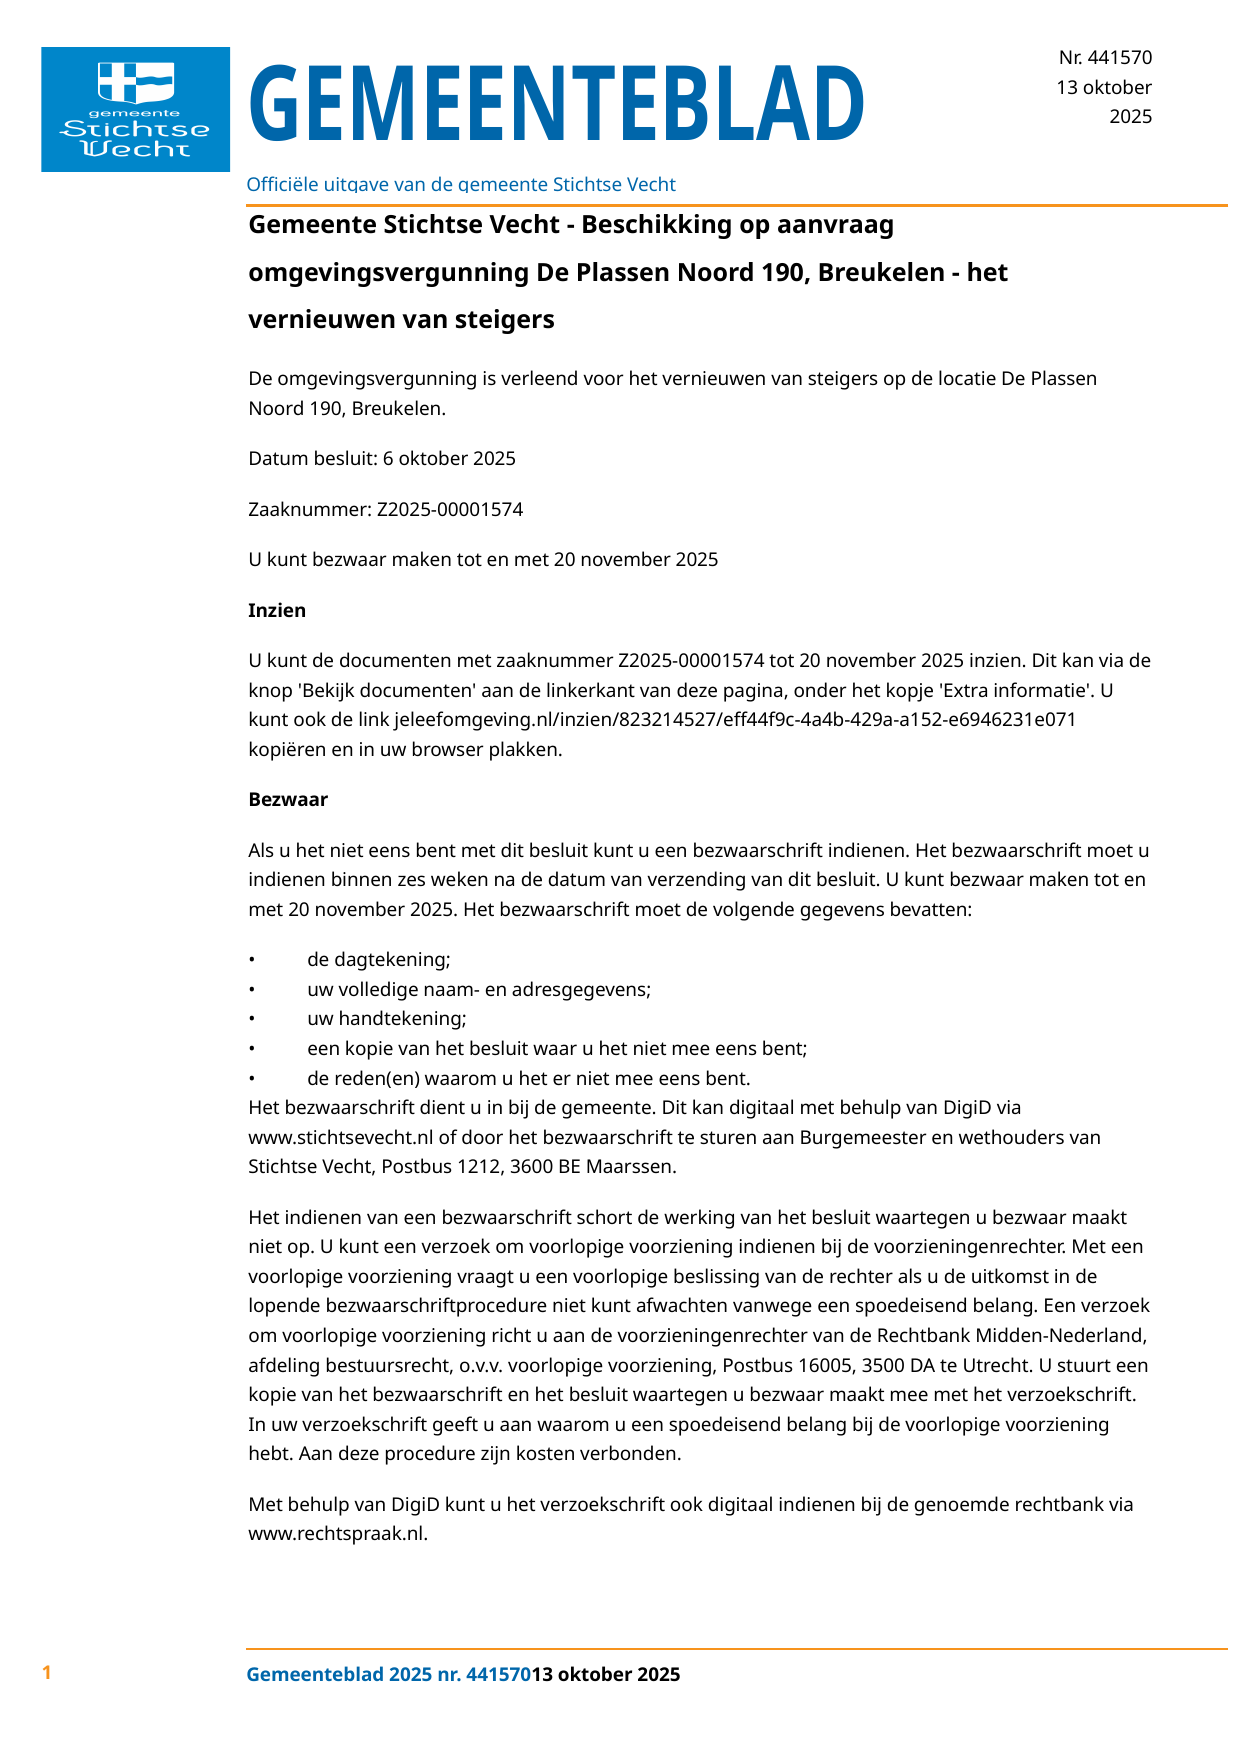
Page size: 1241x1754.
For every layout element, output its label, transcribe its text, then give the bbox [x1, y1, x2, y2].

text Het bezwaarschrift dient u in bij de gemeente. Dit kan digitaal met behulp van DigiD via www.stichtsevecht.nl of door het bezwaarschrift te sturen aan Burgemeester en wethouders van Stichtse Vecht, Postbus 1212, 3600 BE Maarssen. [248, 1094, 1152, 1179]
text U kunt de documenten met zaaknummer Z2025-00001574 tot 20 november 2025 inzien. Dit kan via de knop 'Bekijk documenten' aan de linkerkant van deze pagina, onder het kopje 'Extra informatie'. U kunt ook de link jeleefomgeving.nl/inzien/823214527/eff44f9c-4a4b-429a-a152-e6946231e071 kopiëren en in uw browser plakken. [248, 647, 1152, 762]
picture [137, 63, 174, 103]
text Met behulp van DigiD kunt u het verzoekschrift ook digitaal indienen bij de genoemde rechtbank via www.rechtspraak.nl. [248, 1491, 1152, 1546]
text U kunt bezwaar maken tot en met 20 november 2025 [248, 546, 1152, 572]
text Gemeente Stichtse Vecht - Beschikking op aanvraag omgevingsvergunning De Plassen Noord 190, Breukelen - het vernieuwen van steigers [248, 207, 1152, 336]
text De omgevingsvergunning is verleend voor het vernieuwen van steigers op de locatie De Plassen Noord 190, Breukelen. [248, 366, 1152, 421]
text Als u het niet eens bent met dit besluit kunt u een bezwaarschrift indienen. Het bezwaarschrift moet u indienen binnen zes weken na de datum van verzending van dit besluit. U kunt bezwaar maken tot en met 20 november 2025. Het bezwaarschrift moet de volgende gegevens bevatten: [248, 837, 1152, 922]
list de dagtekening; [248, 946, 1152, 972]
text Bezwaar [248, 786, 1152, 812]
list de reden(en) waarom u het er niet mee eens bent. [248, 1065, 1152, 1090]
list een kopie van het besluit waar u het niet mee eens bent; [248, 1035, 1152, 1061]
list uw handtekening; [248, 1006, 1152, 1031]
text Inzien [248, 597, 1152, 622]
text Zaaknummer: Z2025-00001574 [248, 496, 1152, 522]
list uw volledige naam- en adresgegevens; [248, 976, 1152, 1002]
picture [99, 63, 135, 101]
text Datum besluit: 6 oktober 2025 [248, 446, 1152, 471]
text Het indienen van een bezwaarschrift schort de werking van het besluit waartegen u bezwaar maakt niet op. U kunt een verzoek om voorlopige voorziening indienen bij de voorzieningenrechter. Met een voorlopige voorziening vraagt u een voorlopige beslissing van de rechter als u de uitkomst in de lopende bezwaarschriftprocedure niet kunt afwachten vanwege een spoedeisend belang. Een verzoek om voorlopige voorziening richt u aan de voorzieningenrechter van de Rechtbank Midden-Nederland, afdeling bestuursrecht, o.v.v. voorlopige voorziening, Postbus 16005, 3500 DA te Utrecht. U stuurt een kopie van het bezwaarschrift en het besluit waartegen u bezwaar maakt mee met het verzoekschrift. In uw verzoekschrift geeft u aan waarom u een spoedeisend belang bij de voorlopige voorziening hebt. Aan deze procedure zijn kosten verbonden. [248, 1204, 1152, 1466]
